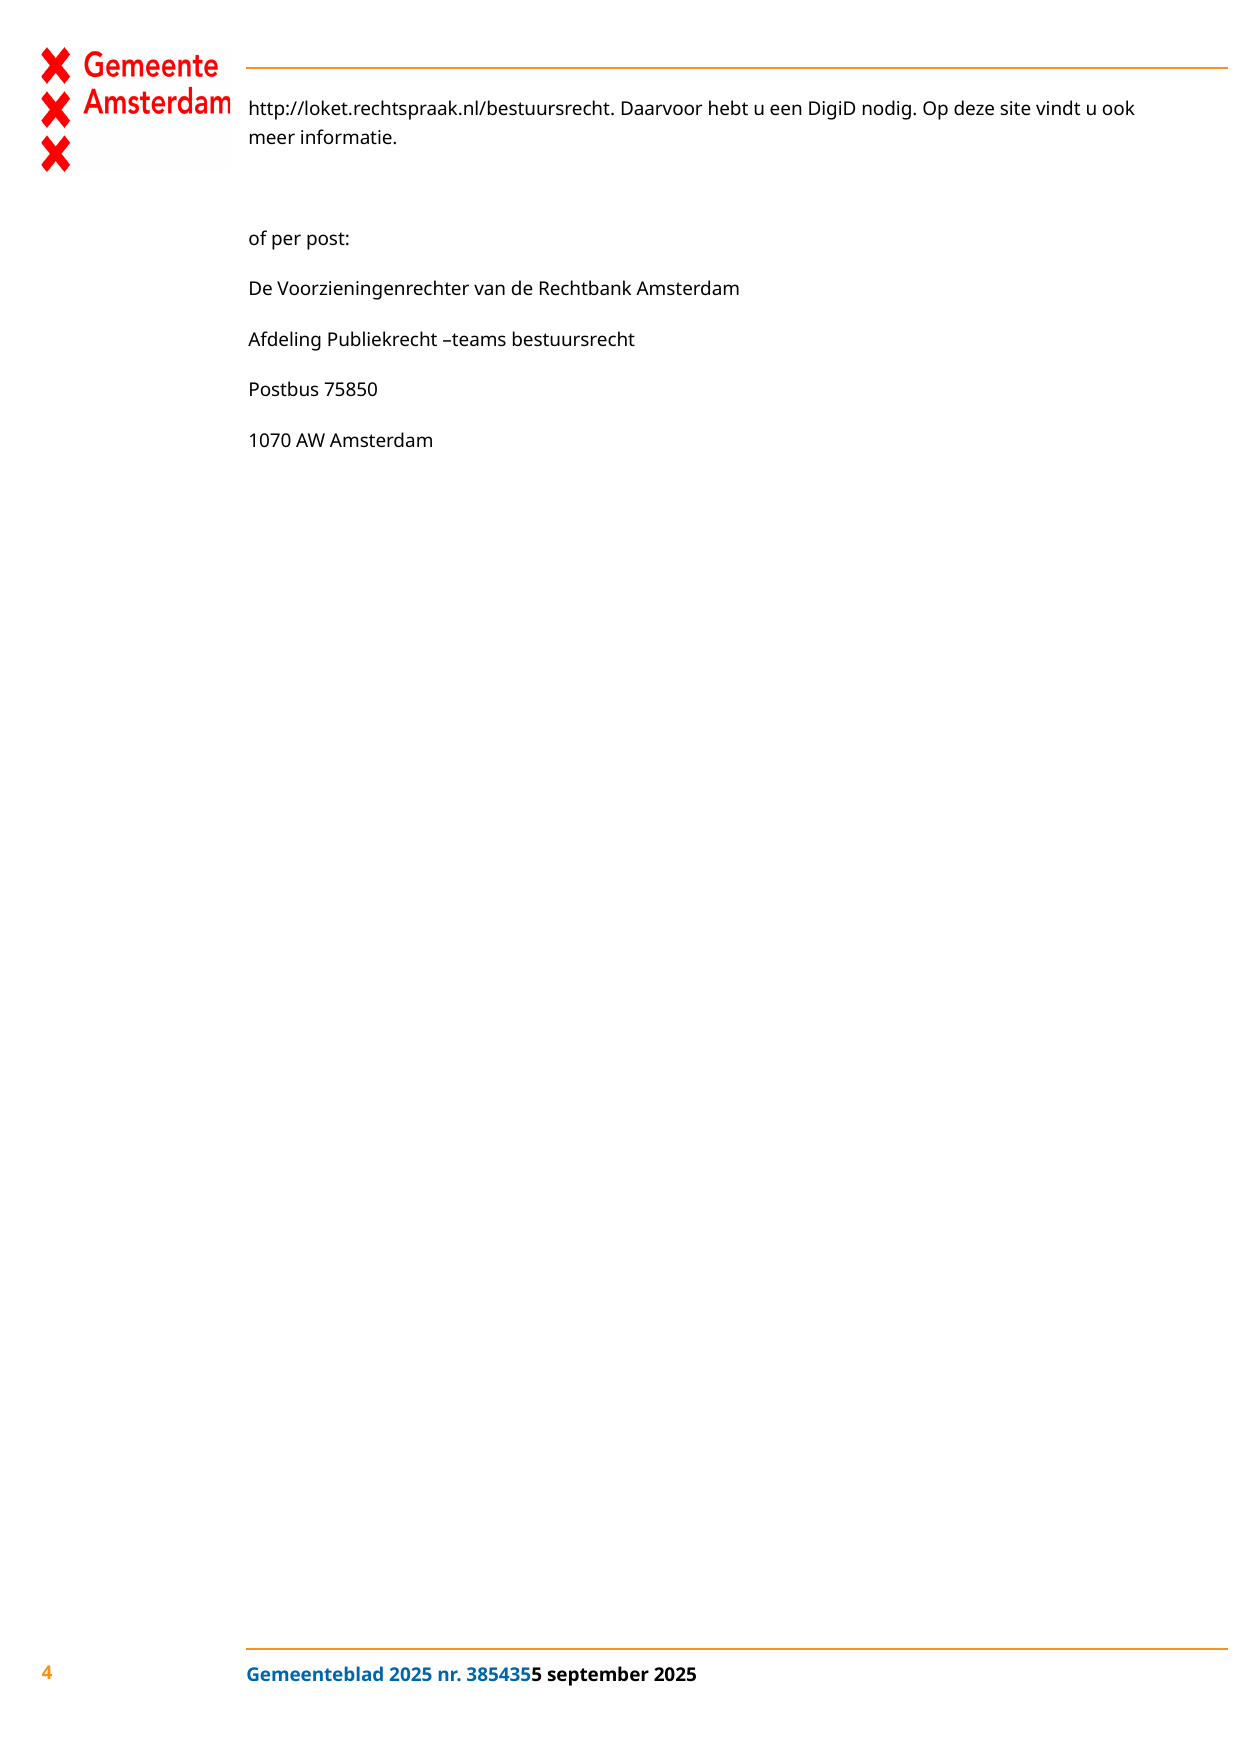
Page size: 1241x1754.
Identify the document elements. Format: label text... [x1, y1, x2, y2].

text Afdeling Publiekrecht –teams bestuursrecht [248, 326, 1152, 352]
text Postbus 75850 [248, 376, 1152, 402]
text of per post: [248, 225, 1152, 251]
text http://loket.rechtspraak.nl/bestuursrecht. Daarvoor hebt u een DigiD nodig. Op deze site vindt u ook meer informatie. [248, 95, 1152, 150]
text De Voorzieningenrechter van de Rechtbank Amsterdam [248, 276, 1152, 301]
picture [41, 47, 231, 172]
text 1070 AW Amsterdam [248, 427, 1152, 453]
